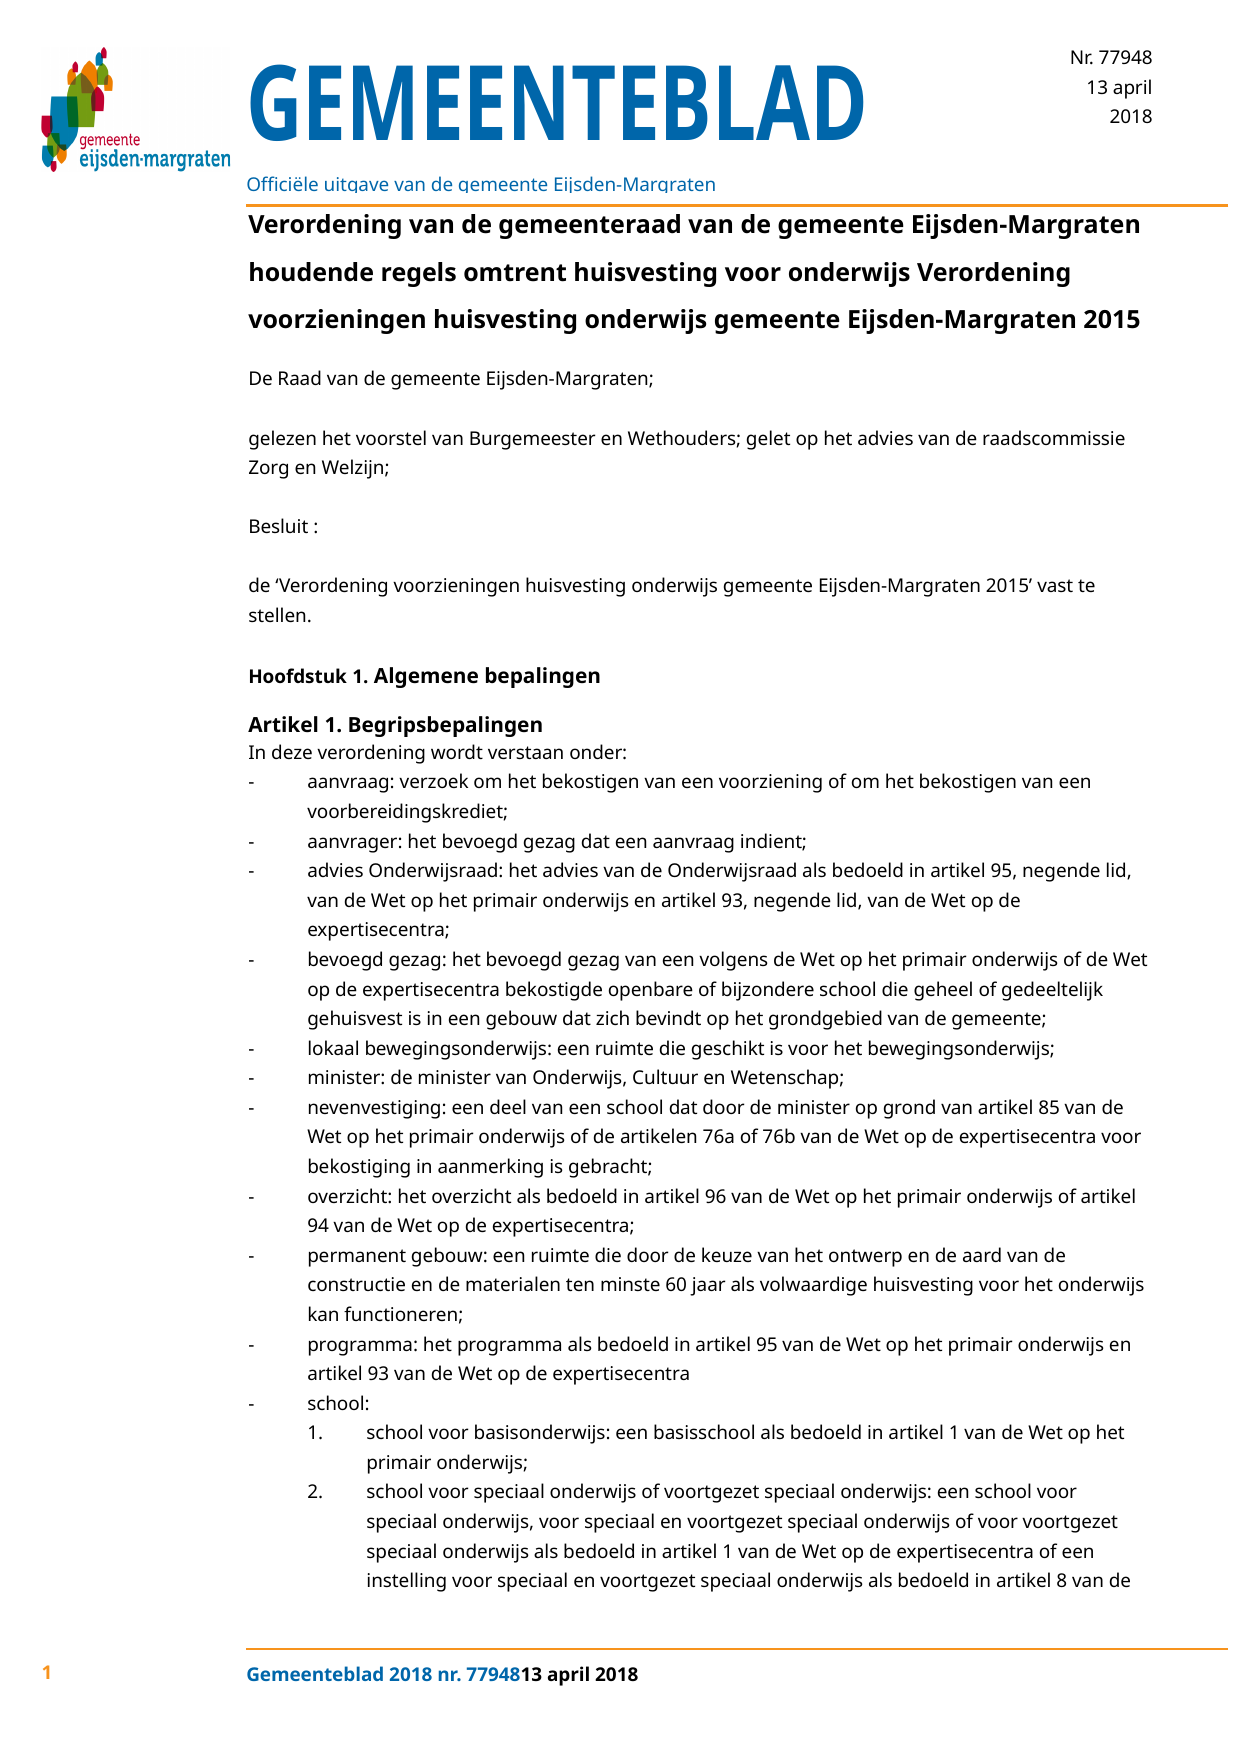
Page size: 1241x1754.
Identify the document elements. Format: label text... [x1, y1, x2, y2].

list school voor basisonderwijs: een basisschool als bedoeld in artikel 1 van de Wet op het primair onderwijs; [307, 1419, 1152, 1475]
text De Raad van de gemeente Eijsden-Margraten; [248, 366, 1152, 391]
text In deze verordening wordt verstaan onder: [248, 739, 1152, 765]
list lokaal bewegingsonderwijs: een ruimte die geschikt is voor het bewegingsonderwijs; [248, 1035, 1152, 1061]
text Verordening van de gemeenteraad van de gemeente Eijsden-Margraten houdende regels omtrent huisvesting voor onderwijs Verordening voorzieningen huisvesting onderwijs gemeente Eijsden-Margraten 2015 [248, 207, 1152, 336]
list school voor speciaal onderwijs of voortgezet speciaal onderwijs: een school voor speciaal onderwijs, voor speciaal en voortgezet speciaal onderwijs of voor voortgezet speciaal onderwijs als bedoeld in artikel 1 van de Wet op de expertisecentra of een instelling voor speciaal en voortgezet speciaal onderwijs als bedoeld in artikel 8 van de [307, 1479, 1152, 1593]
list bevoegd gezag: het bevoegd gezag van een volgens de Wet op het primair onderwijs of de Wet op de expertisecentra bekostigde openbare of bijzondere school die geheel of gedeeltelijk gehuisvest is in een gebouw dat zich bevindt op het grondgebied van de gemeente; [248, 946, 1152, 1031]
picture [41, 47, 231, 172]
list school: [248, 1390, 1152, 1416]
list nevenvestiging: een deel van een school dat door de minister op grond van artikel 85 van de Wet op het primair onderwijs of de artikelen 76a of 76b van de Wet op de expertisecentra voor bekostiging in aanmerking is gebracht; [248, 1094, 1152, 1179]
list advies Onderwijsraad: het advies van de Onderwijsraad als bedoeld in artikel 95, negende lid, van de Wet op het primair onderwijs en artikel 93, negende lid, van de Wet op de expertisecentra; [248, 857, 1152, 942]
list minister: de minister van Onderwijs, Cultuur en Wetenschap; [248, 1064, 1152, 1090]
list programma: het programma als bedoeld in artikel 95 van de Wet op het primair onderwijs en artikel 93 van de Wet op de expertisecentra [248, 1331, 1152, 1386]
text Artikel 1. Begripsbepalingen [248, 711, 1152, 739]
text Hoofdstuk 1. Algemene bepalingen [248, 661, 1152, 690]
text Besluit : [248, 513, 1152, 539]
text gelezen het voorstel van Burgemeester en Wethouders; gelet op het advies van de raadscommissie Zorg en Welzijn; [248, 425, 1152, 480]
list permanent gebouw: een ruimte die door de keuze van het ontwerp en de aard van de constructie en de materialen ten minste 60 jaar als volwaardige huisvesting voor het onderwijs kan functioneren; [248, 1242, 1152, 1327]
text de ‘Verordening voorzieningen huisvesting onderwijs gemeente Eijsden-Margraten 2015’ vast te stellen. [248, 573, 1152, 628]
list aanvrager: het bevoegd gezag dat een aanvraag indient; [248, 828, 1152, 853]
list overzicht: het overzicht als bedoeld in artikel 96 van de Wet op het primair onderwijs of artikel 94 van de Wet op de expertisecentra; [248, 1183, 1152, 1238]
list aanvraag: verzoek om het bekostigen van een voorziening of om het bekostigen van een voorbereidingskrediet; [248, 769, 1152, 824]
